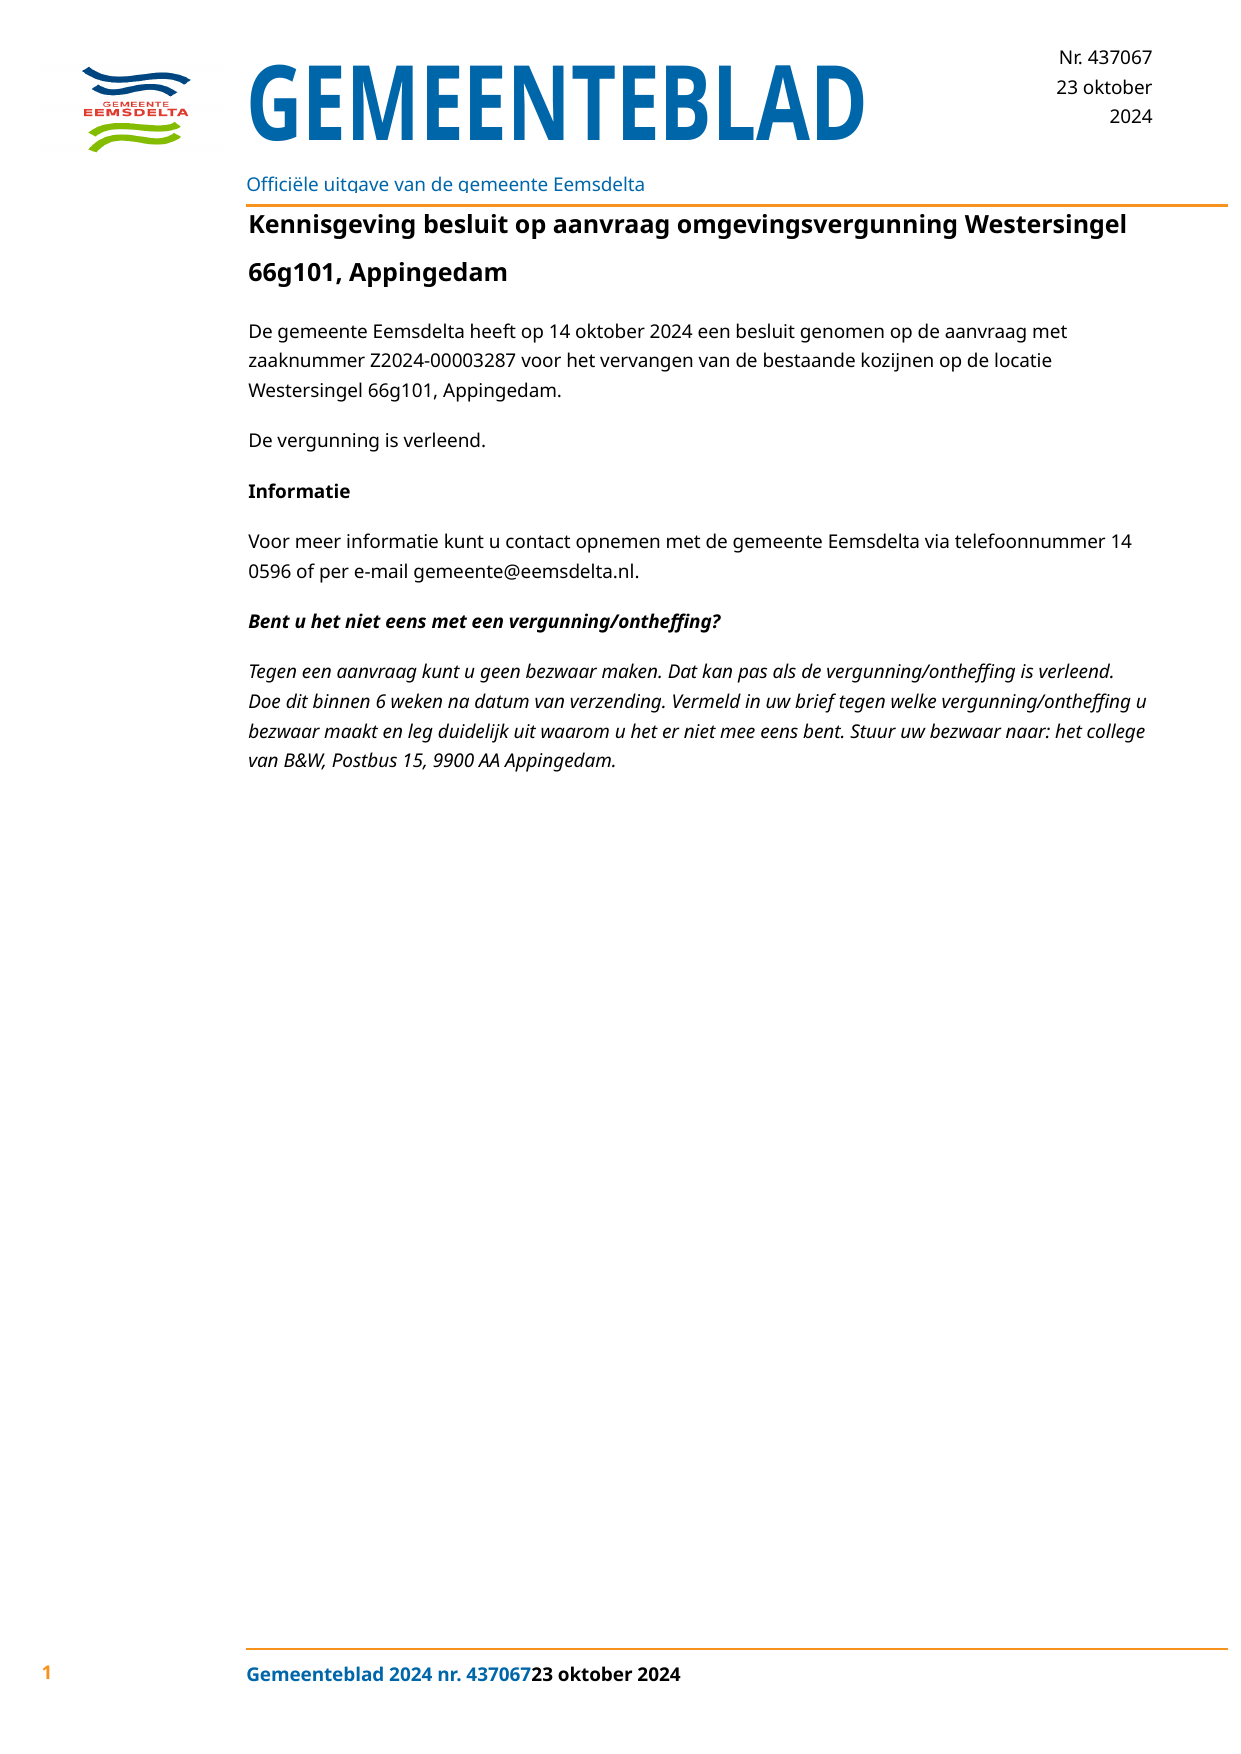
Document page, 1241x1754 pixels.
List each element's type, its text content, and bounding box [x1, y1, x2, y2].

text Kennisgeving besluit op aanvraag omgevingsvergunning Westersingel 66g101, Appingedam [248, 207, 1152, 288]
picture [41, 47, 231, 172]
text De gemeente Eemsdelta heeft op 14 oktober 2024 een besluit genomen op de aanvraag met zaaknummer Z2024-00003287 voor het vervangen van de bestaande kozijnen op de locatie Westersingel 66g101, Appingedam. [248, 318, 1152, 403]
text Bent u het niet eens met een vergunning/ontheffing? [248, 608, 1152, 634]
text De vergunning is verleend. [248, 427, 1152, 453]
text Voor meer informatie kunt u contact opnemen met de gemeente Eemsdelta via telefoonnummer 14 0596 of per e-mail gemeente@eemsdelta.nl. [248, 528, 1152, 584]
text Tegen een aanvraag kunt u geen bezwaar maken. Dat kan pas als de vergunning/ontheffing is verleend. Doe dit binnen 6 weken na datum van verzending. Vermeld in uw brief tegen welke vergunning/ontheffing u bezwaar maakt en leg duidelijk uit waarom u het er niet mee eens bent. Stuur uw bezwaar naar: het college van B&W, Postbus 15, 9900 AA Appingedam. [248, 659, 1152, 773]
text Informatie [248, 478, 1152, 504]
